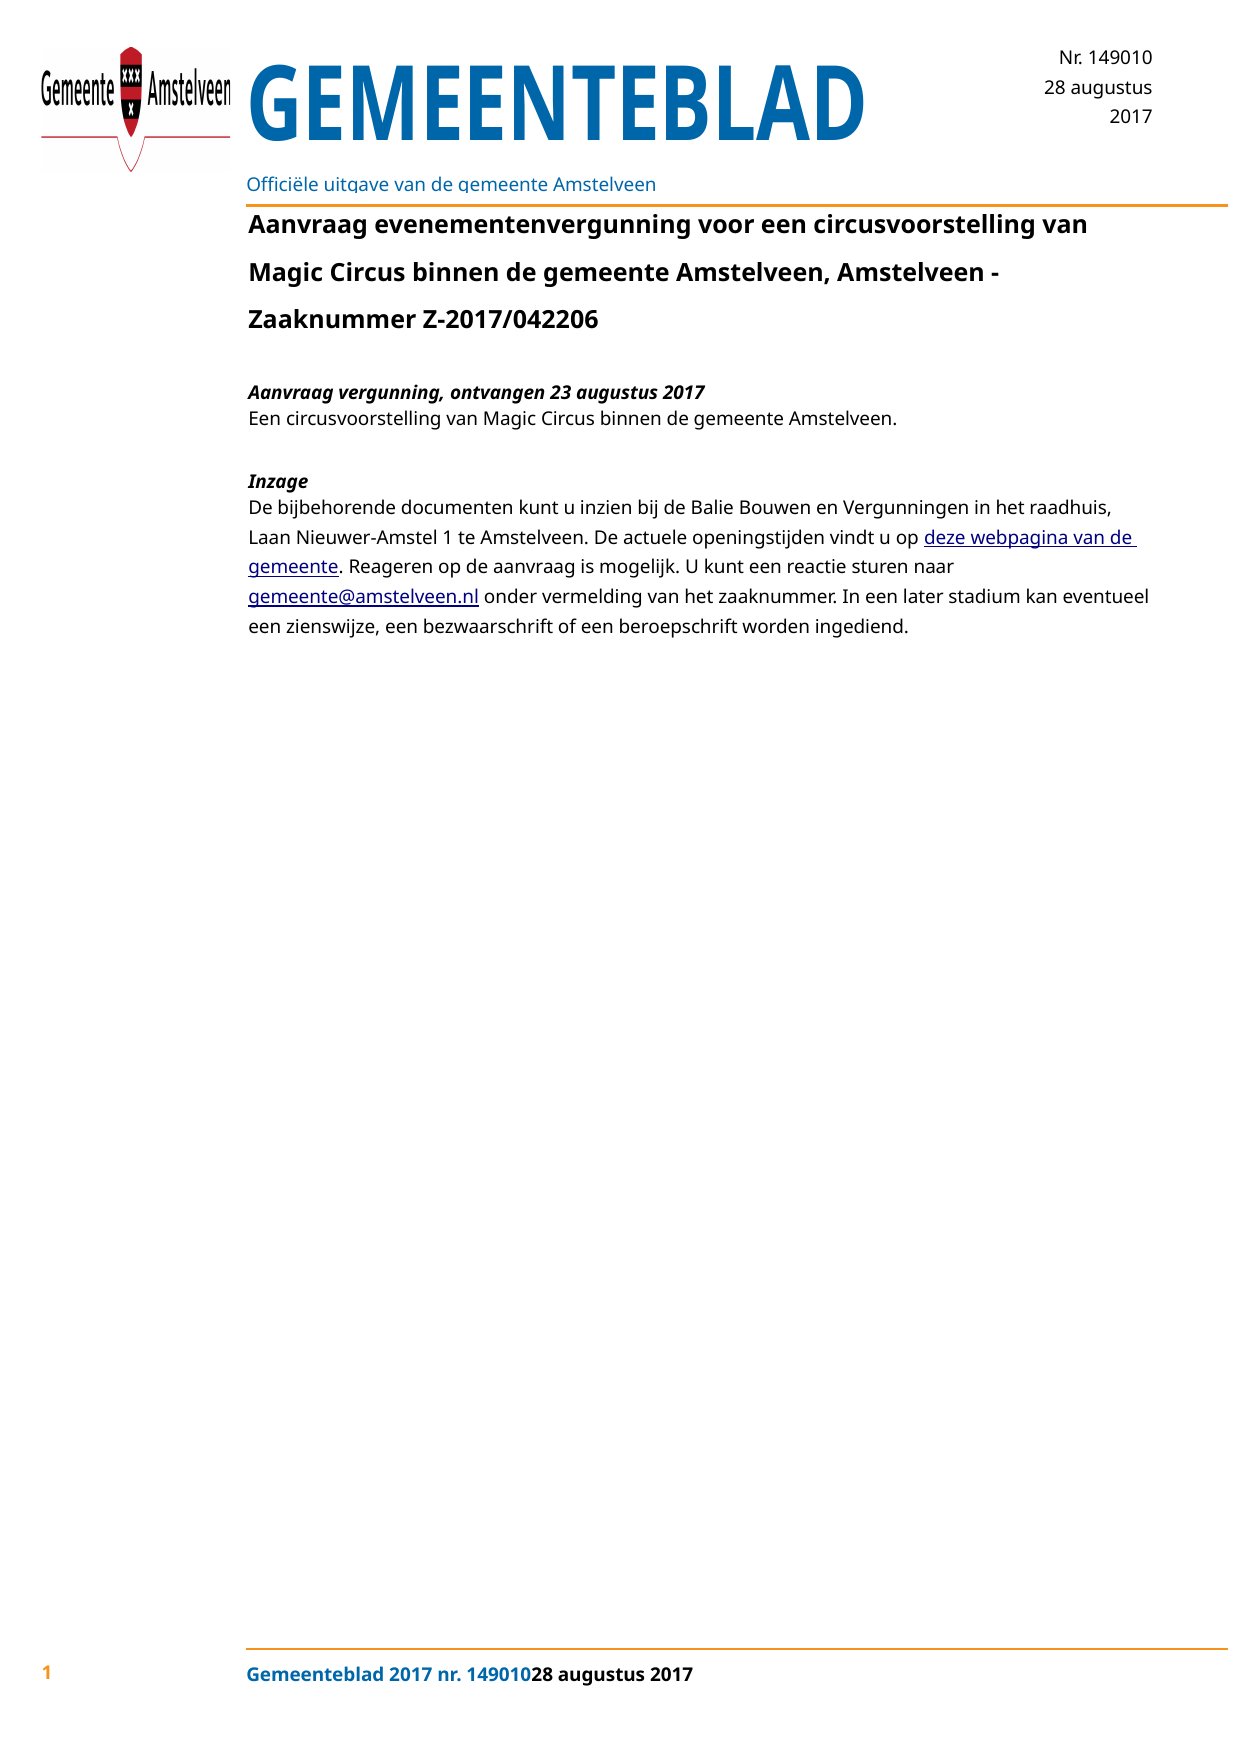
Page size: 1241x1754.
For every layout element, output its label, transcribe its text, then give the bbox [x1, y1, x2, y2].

text Inzage [248, 469, 1152, 494]
text Aanvraag evenementenvergunning voor een circusvoorstelling van Magic Circus binnen de gemeente Amstelveen, Amstelveen - Zaaknummer Z-2017/042206 [248, 207, 1152, 336]
text Een circusvoorstelling van Magic Circus binnen de gemeente Amstelveen. [248, 405, 1152, 431]
text De bijbehorende documenten kunt u inzien bij de Balie Bouwen en Vergunningen in het raadhuis, Laan Nieuwer-Amstel 1 te Amstelveen. De actuele openingstijden vindt u op deze webpagina van de gemeente. Reageren op de aanvraag is mogelijk. U kunt een reactie sturen naar gemeente@amstelveen.nl onder vermelding van het zaaknummer. In een later stadium kan eventueel een zienswijze, een bezwaarschrift of een beroepschrift worden ingediend. [248, 494, 1152, 638]
text Aanvraag vergunning, ontvangen 23 augustus 2017 [248, 379, 1152, 405]
picture [41, 47, 231, 172]
